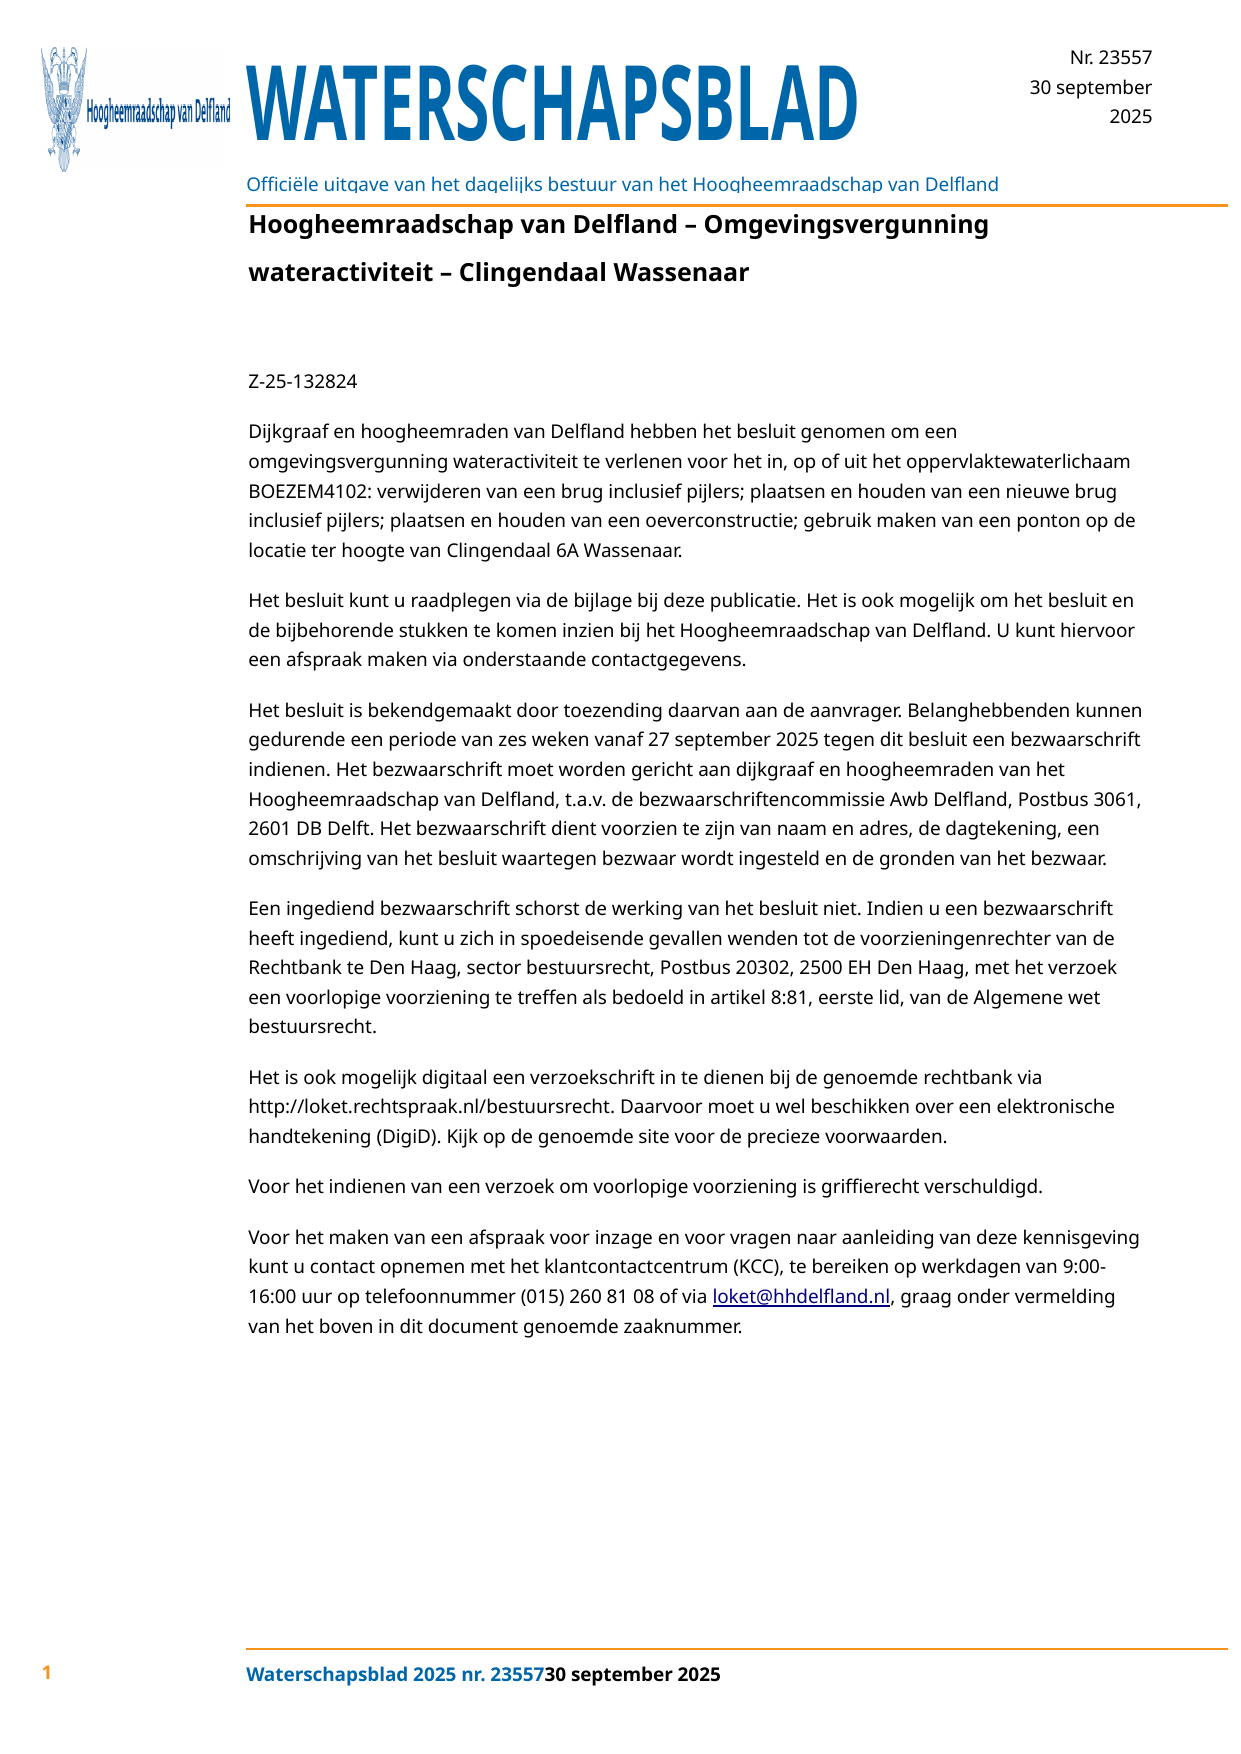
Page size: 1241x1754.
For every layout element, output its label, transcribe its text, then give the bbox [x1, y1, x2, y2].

picture [41, 47, 231, 172]
text Dijkgraaf en hoogheemraden van Delfland hebben het besluit genomen om een omgevingsvergunning wateractiviteit te verlenen voor het in, op of uit het oppervlaktewaterlichaam BOEZEM4102: verwijderen van een brug inclusief pijlers; plaatsen en houden van een nieuwe brug inclusief pijlers; plaatsen en houden van een oeverconstructie; gebruik maken van een ponton op de locatie ter hoogte van Clingendaal 6A Wassenaar. [248, 419, 1152, 563]
text Een ingediend bezwaarschrift schorst de werking van het besluit niet. Indien u een bezwaarschrift heeft ingediend, kunt u zich in spoedeisende gevallen wenden tot de voorzieningenrechter van de Rechtbank te Den Haag, sector bestuursrecht, Postbus 20302, 2500 EH Den Haag, met het verzoek een voorlopige voorziening te treffen als bedoeld in artikel 8:81, eerste lid, van de Algemene wet bestuursrecht. [248, 895, 1152, 1039]
text Voor het maken van een afspraak voor inzage en voor vragen naar aanleiding van deze kennisgeving kunt u contact opnemen met het klantcontactcentrum (KCC), te bereiken op werkdagen van 9:00-16:00 uur op telefoonnummer (015) 260 81 08 of via loket@hhdelfland.nl, graag onder vermelding van het boven in dit document genoemde zaaknummer. [248, 1224, 1152, 1339]
text Voor het indienen van een verzoek om voorlopige voorziening is griffierecht verschuldigd. [248, 1174, 1152, 1199]
text Het besluit is bekendgemaakt door toezending daarvan aan de aanvrager. Belanghebbenden kunnen gedurende een periode van zes weken vanaf 27 september 2025 tegen dit besluit een bezwaarschrift indienen. Het bezwaarschrift moet worden gericht aan dijkgraaf en hoogheemraden van het Hoogheemraadschap van Delfland, t.a.v. de bezwaarschriftencommissie Awb Delfland, Postbus 3061, 2601 DB Delft. Het bezwaarschrift dient voorzien te zijn van naam en adres, de dagtekening, een omschrijving van het besluit waartegen bezwaar wordt ingesteld en de gronden van het bezwaar. [248, 697, 1152, 871]
text Het besluit kunt u raadplegen via de bijlage bij deze publicatie. Het is ook mogelijk om het besluit en de bijbehorende stukken te komen inzien bij het Hoogheemraadschap van Delfland. U kunt hiervoor een afspraak maken via onderstaande contactgegevens. [248, 587, 1152, 672]
text Het is ook mogelijk digitaal een verzoekschrift in te dienen bij de genoemde rechtbank via http://loket.rechtspraak.nl/bestuursrecht. Daarvoor moet u wel beschikken over een elektronische handtekening (DigiD). Kijk op de genoemde site voor de precieze voorwaarden. [248, 1064, 1152, 1149]
text Hoogheemraadschap van Delfland – Omgevingsvergunning wateractiviteit – Clingendaal Wassenaar [248, 207, 1152, 288]
text Z-25-132824 [248, 368, 1152, 394]
